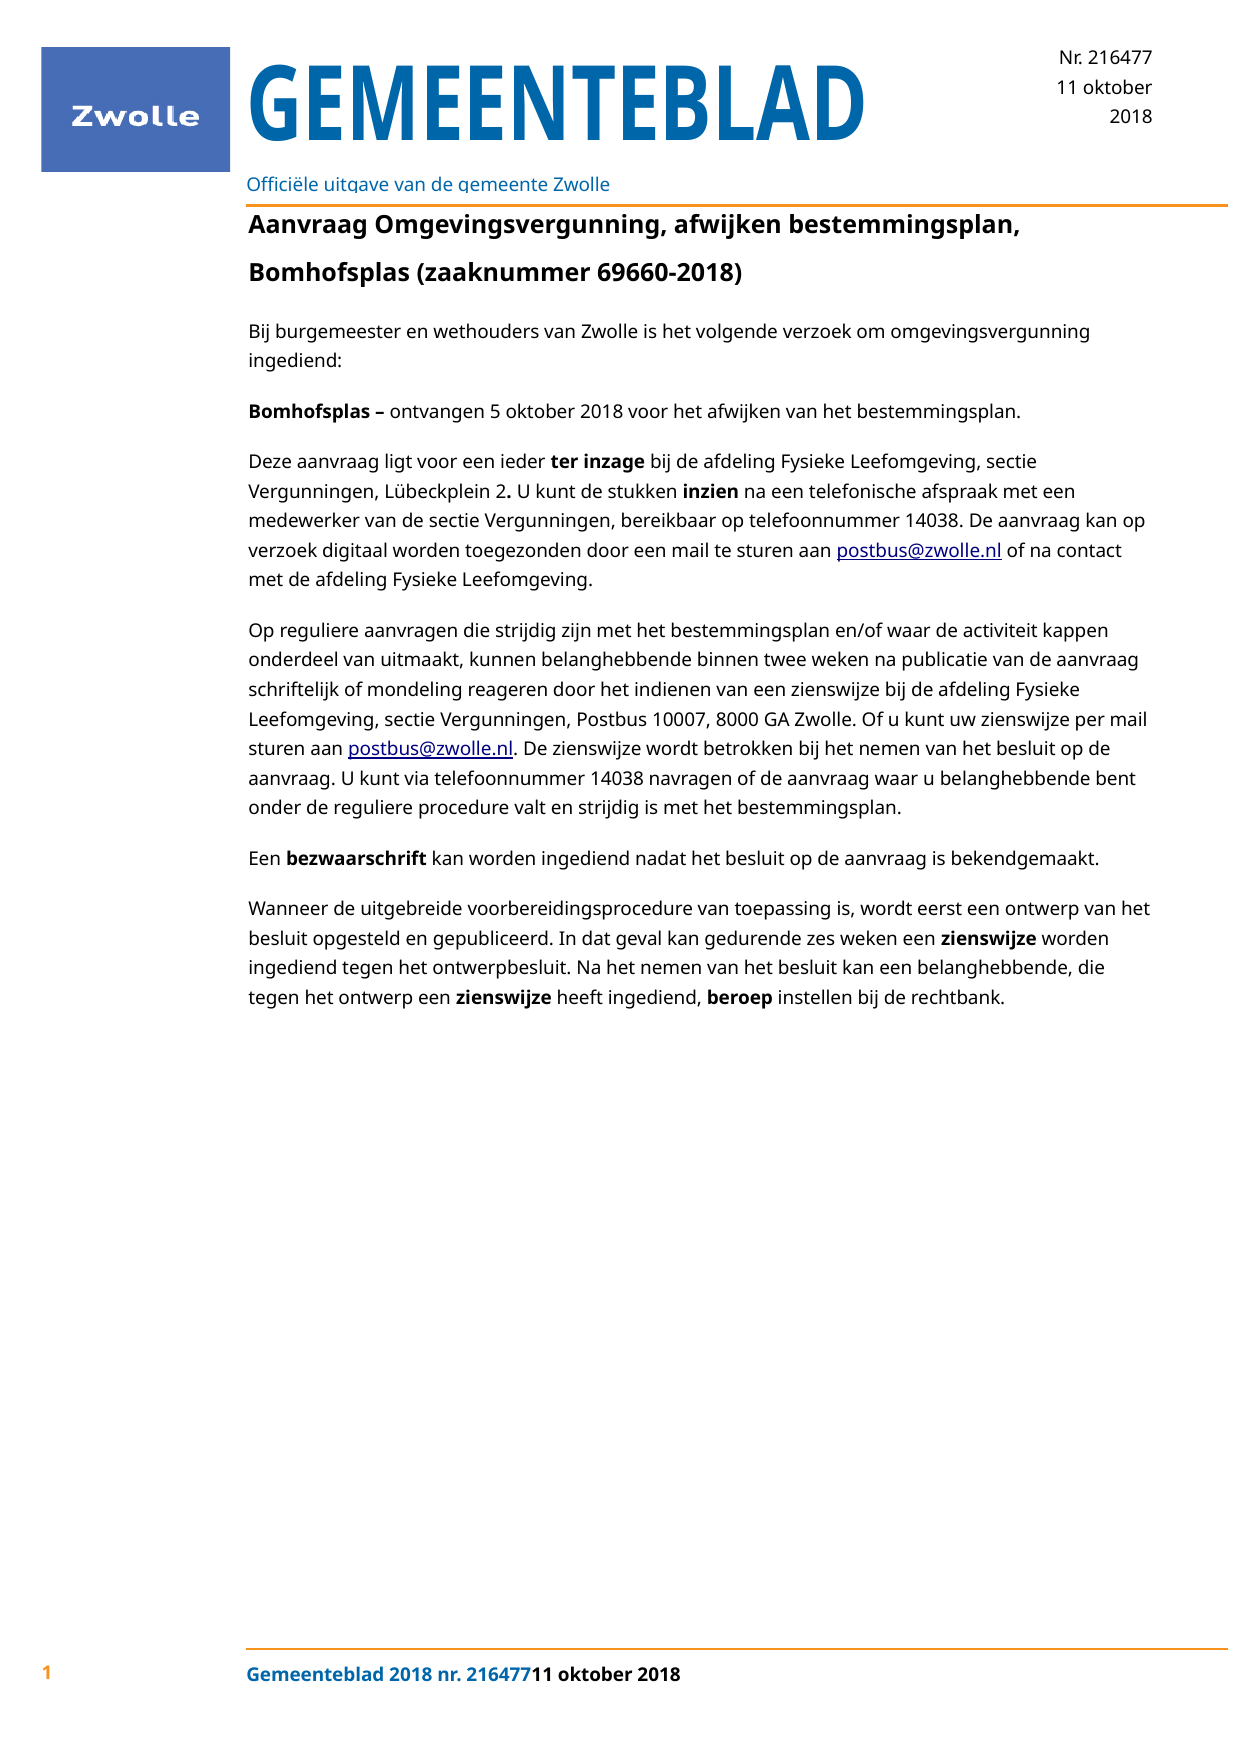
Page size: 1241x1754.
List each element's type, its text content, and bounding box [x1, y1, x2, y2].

text Bomhofsplas – ontvangen 5 oktober 2018 voor het afwijken van het bestemmingsplan. [248, 398, 1152, 424]
text Een bezwaarschrift kan worden ingediend nadat het besluit op de aanvraag is bekendgemaakt. [248, 845, 1152, 871]
text Op reguliere aanvragen die strijdig zijn met het bestemmingsplan en/of waar de activiteit kappen onderdeel van uitmaakt, kunnen belanghebbende binnen twee weken na publicatie van de aanvraag schriftelijk of mondeling reageren door het indienen van een zienswijze bij de afdeling Fysieke Leefomgeving, sectie Vergunningen, Postbus 10007, 8000 GA Zwolle. Of u kunt uw zienswijze per mail sturen aan postbus@zwolle.nl. De zienswijze wordt betrokken bij het nemen van het besluit op de aanvraag. U kunt via telefoonnummer 14038 navragen of de aanvraag waar u belanghebbende bent onder de reguliere procedure valt en strijdig is met het bestemmingsplan. [248, 617, 1152, 820]
text Aanvraag Omgevingsvergunning, afwijken bestemmingsplan, Bomhofsplas (zaaknummer 69660-2018) [248, 207, 1152, 288]
text Wanneer de uitgebreide voorbereidingsprocedure van toepassing is, wordt eerst een ontwerp van het besluit opgesteld en gepubliceerd. In dat geval kan gedurende zes weken een zienswijze worden ingediend tegen het ontwerpbesluit. Na het nemen van het besluit kan een belanghebbende, die tegen het ontwerp een zienswijze heeft ingediend, beroep instellen bij de rechtbank. [248, 895, 1152, 1010]
text Deze aanvraag ligt voor een ieder ter inzage bij de afdeling Fysieke Leefomgeving, sectie Vergunningen, Lübeckplein 2. U kunt de stukken inzien na een telefonische afspraak met een medewerker van de sectie Vergunningen, bereikbaar op telefoonnummer 14038. De aanvraag kan op verzoek digitaal worden toegezonden door een mail te sturen aan postbus@zwolle.nl of na contact met de afdeling Fysieke Leefomgeving. [248, 448, 1152, 592]
picture [41, 47, 231, 172]
text Bij burgemeester en wethouders van Zwolle is het volgende verzoek om omgevingsvergunning ingediend: [248, 318, 1152, 373]
